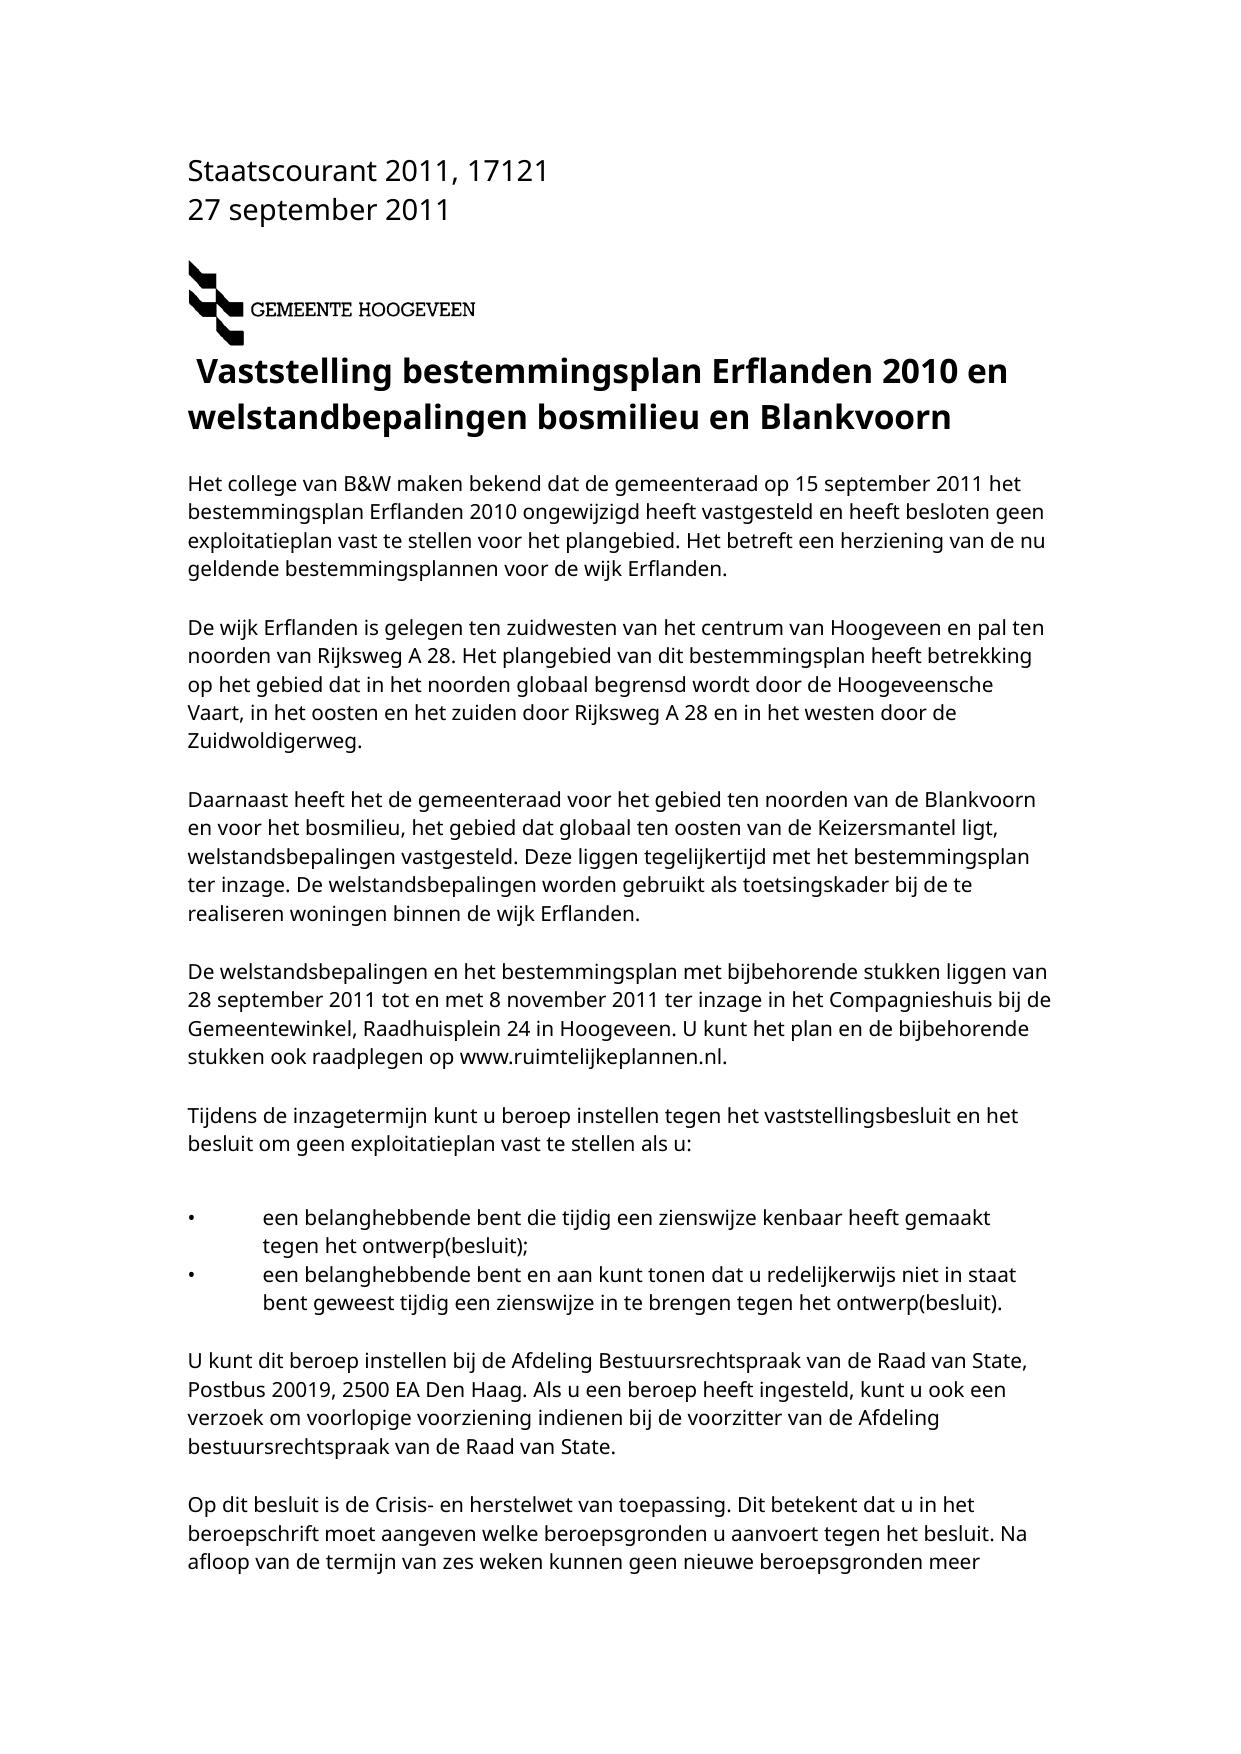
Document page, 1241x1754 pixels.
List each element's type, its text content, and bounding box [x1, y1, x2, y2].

text Staatscourant 2011, 17121 [187, 150, 1053, 190]
subtitle Vaststelling bestemmingsplan Erflanden 2010 en welstandbepalingen bosmilieu en Blankvoorn [187, 271, 1053, 439]
text U kunt dit beroep instellen bij de Afdeling Bestuursrechtspraak van de Raad van State, Postbus 20019, 2500 EA Den Haag. Als u een beroep heeft ingesteld, kunt u ook een verzoek om voorlopige voorziening indienen bij de voorzitter van de Afdeling bestuursrechtspraak van de Raad van State. [187, 1347, 1053, 1460]
text Daarnaast heeft het de gemeenteraad voor het gebied ten noorden van de Blankvoorn en voor het bosmilieu, het gebied dat globaal ten oosten van de Keizersmantel ligt, welstandsbepalingen vastgesteld. Deze liggen tegelijkertijd met het bestemmingsplan ter inzage. De welstandsbepalingen worden gebruikt als toetsingskader bij de te realiseren woningen binnen de wijk Erflanden. [187, 785, 1053, 927]
list een belanghebbende bent die tijdig een zienswijze kenbaar heeft gemaakt tegen het ontwerp(besluit); [187, 1203, 1053, 1260]
text De wijk Erflanden is gelegen ten zuidwesten van het centrum van Hoogeveen en pal ten noorden van Rijksweg A 28. Het plangebied van dit bestemmingsplan heeft betrekking op het gebied dat in het noorden globaal begrensd wordt door de Hoogeveensche Vaart, in het oosten en het zuiden door Rijksweg A 28 en in het westen door de Zuidwoldigerweg. [187, 613, 1053, 755]
list een belanghebbende bent en aan kunt tonen dat u redelijkerwijs niet in staat bent geweest tijdig een zienswijze in te brengen tegen het ontwerp(besluit). [187, 1260, 1053, 1317]
text Tijdens de inzagetermijn kunt u beroep instellen tegen het vaststellingsbesluit en het besluit om geen exploitatieplan vast te stellen als u: [187, 1101, 1053, 1158]
text De welstandsbepalingen en het bestemmingsplan met bijbehorende stukken liggen van 28 september 2011 tot en met 8 november 2011 ter inzage in het Compagnieshuis bij de Gemeentewinkel, Raadhuisplein 24 in Hoogeveen. U kunt het plan en de bijbehorende stukken ook raadplegen op www.ruimtelijkeplannen.nl. [187, 957, 1053, 1071]
picture [187, 258, 477, 348]
text Op dit besluit is de Crisis- en herstelwet van toepassing. Dit betekent dat u in het beroepschrift moet aangeven welke beroepsgronden u aanvoert tegen het besluit. Na afloop van de termijn van zes weken kunnen geen nieuwe beroepsgronden meer [187, 1490, 1053, 1576]
text Het college van B&W maken bekend dat de gemeenteraad op 15 september 2011 het bestemmingsplan Erflanden 2010 ongewijzigd heeft vastgesteld en heeft besloten geen exploitatieplan vast te stellen voor het plangebied. Het betreft een herziening van de nu geldende bestemmingsplannen voor de wijk Erflanden. [187, 469, 1053, 583]
text 27 september 2011 [187, 190, 1053, 229]
